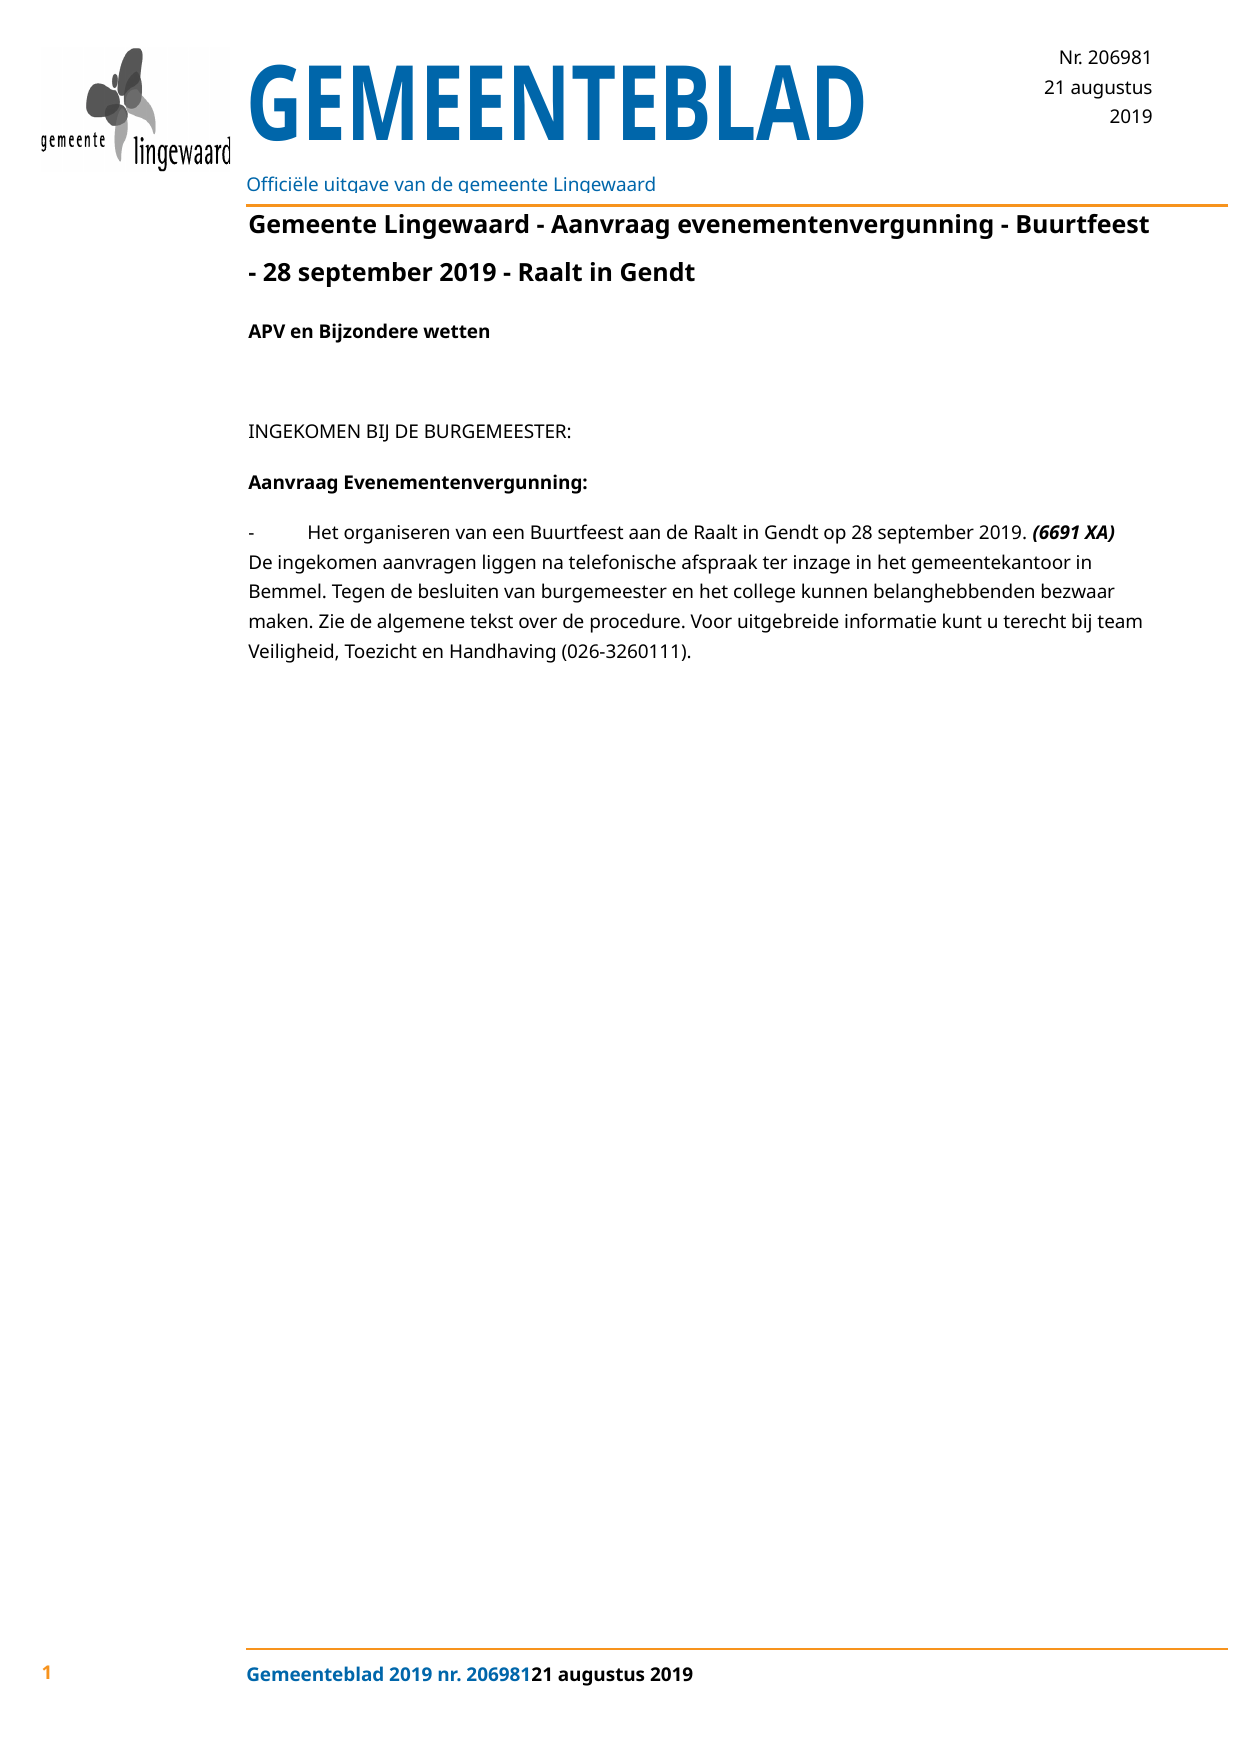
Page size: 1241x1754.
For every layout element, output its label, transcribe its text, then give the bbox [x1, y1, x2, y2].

text Gemeente Lingewaard - Aanvraag evenementenvergunning - Buurtfeest - 28 september 2019 - Raalt in Gendt [248, 207, 1152, 288]
text APV en Bijzondere wetten [248, 318, 1152, 344]
text De ingekomen aanvragen liggen na telefonische afspraak ter inzage in het gemeentekantoor in Bemmel. Tegen de besluiten van burgemeester en het college kunnen belanghebbenden bezwaar maken. Zie de algemene tekst over de procedure. Voor uitgebreide informatie kunt u terecht bij team Veiligheid, Toezicht en Handhaving (026-3260111). [248, 549, 1152, 664]
text Aanvraag Evenementenvergunning: [248, 469, 1152, 495]
list Het organiseren van een Buurtfeest aan de Raalt in Gendt op 28 september 2019. (6691 XA) [248, 519, 1152, 545]
text INGEKOMEN BIJ DE BURGEMEESTER: [248, 419, 1152, 444]
picture [41, 47, 231, 172]
